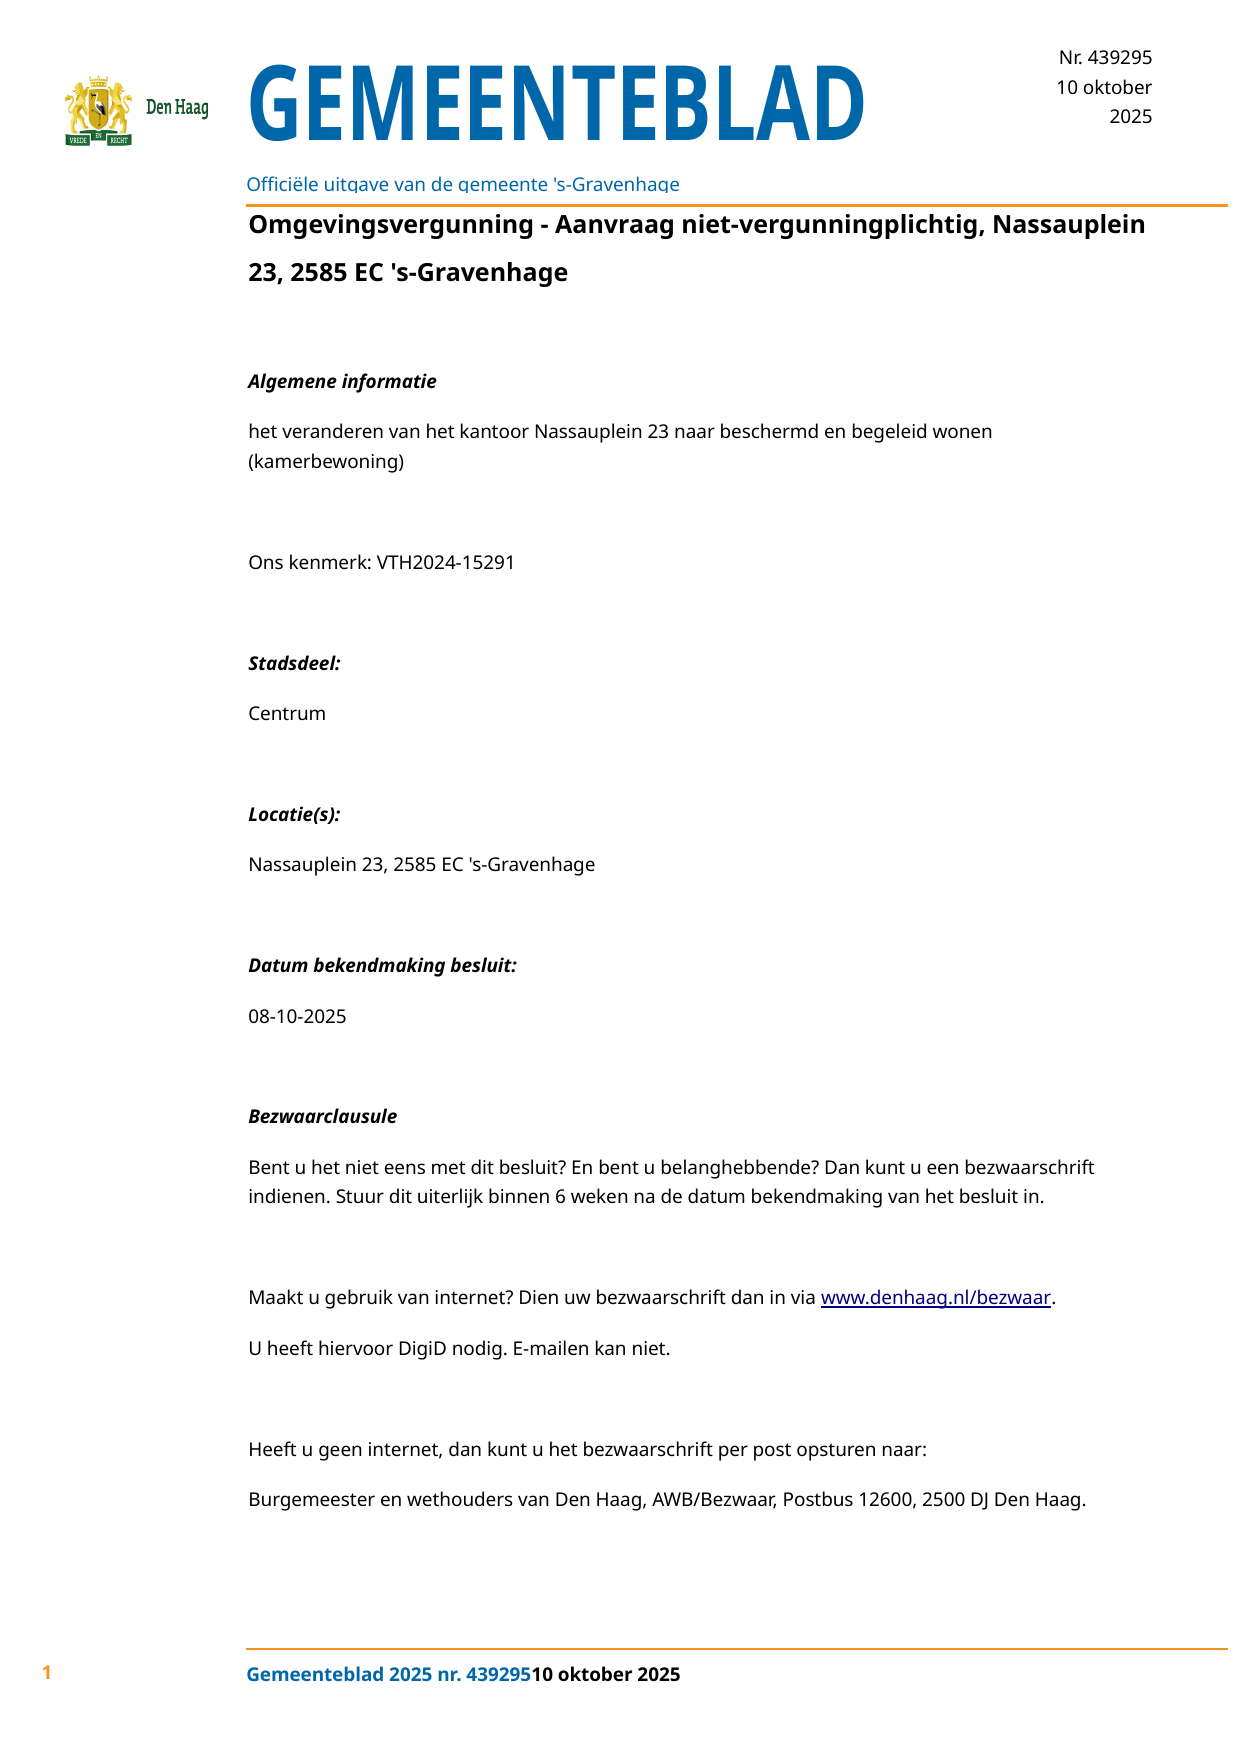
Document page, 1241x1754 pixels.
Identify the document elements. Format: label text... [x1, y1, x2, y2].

text U heeft hiervoor DigiD nodig. E-mailen kan niet. [248, 1335, 1152, 1361]
picture [41, 47, 231, 172]
text Nassauplein 23, 2585 EC 's-Gravenhage [248, 852, 1152, 877]
text Bent u het niet eens met dit besluit? En bent u belanghebbende? Dan kunt u een bezwaarschrift indienen. Stuur dit uiterlijk binnen 6 weken na de datum bekendmaking van het besluit in. [248, 1154, 1152, 1209]
text Datum bekendmaking besluit: [248, 952, 1152, 978]
text Burgemeester en wethouders van Den Haag, AWB/Bezwaar, Postbus 12600, 2500 DJ Den Haag. [248, 1486, 1152, 1512]
text Centrum [248, 700, 1152, 726]
text Omgevingsvergunning - Aanvraag niet-vergunningplichtig, Nassauplein 23, 2585 EC 's-Gravenhage [248, 207, 1152, 288]
text Ons kenmerk: VTH2024-15291 [248, 549, 1152, 575]
text Maakt u gebruik van internet? Dien uw bezwaarschrift dan in via www.denhaag.nl/bezwaar. [248, 1284, 1152, 1310]
text Bezwaarclausule [248, 1104, 1152, 1129]
text 08-10-2025 [248, 1003, 1152, 1029]
text Algemene informatie [248, 368, 1152, 394]
text Stadsdeel: [248, 650, 1152, 676]
text het veranderen van het kantoor Nassauplein 23 naar beschermd en begeleid wonen (kamerbewoning) [248, 419, 1152, 474]
text Heeft u geen internet, dan kunt u het bezwaarschrift per post opsturen naar: [248, 1436, 1152, 1462]
text Locatie(s): [248, 801, 1152, 827]
